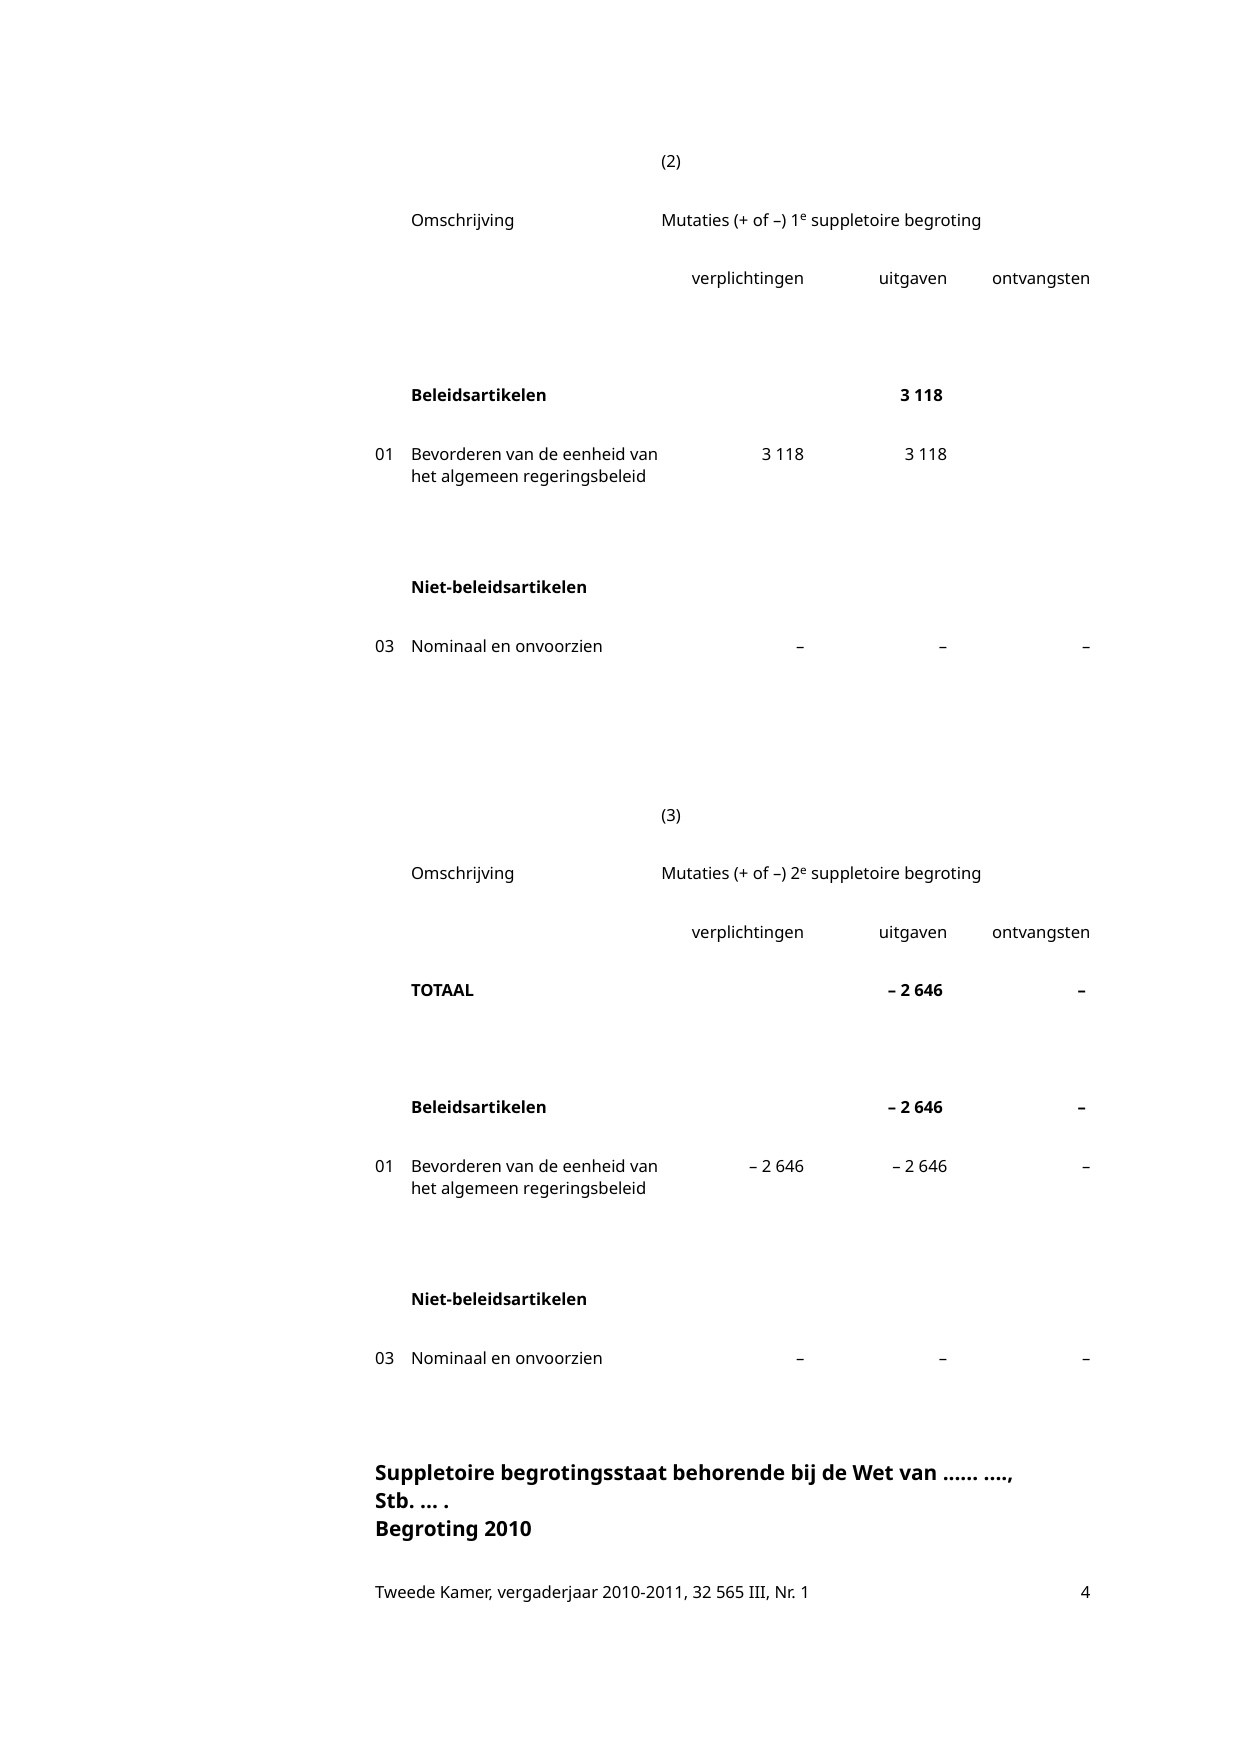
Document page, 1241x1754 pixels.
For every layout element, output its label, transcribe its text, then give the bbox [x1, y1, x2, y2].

table_cell [411, 1230, 661, 1288]
table_cell [375, 384, 411, 442]
table_cell [411, 267, 661, 325]
table_cell [947, 1037, 1090, 1096]
table_cell – 2 646 [804, 979, 947, 1037]
table_cell – [947, 1154, 1090, 1229]
table_cell Beleidsartikelen [411, 384, 661, 442]
table_cell [375, 1037, 411, 1096]
table_cell ontvangsten [947, 920, 1090, 979]
table_cell Niet-beleidsartikelen [411, 576, 661, 634]
table_cell [661, 518, 804, 576]
table_cell Bevorderen van de eenheid van het algemeen regeringsbeleid [411, 442, 661, 518]
table_cell [661, 1096, 804, 1154]
table_cell [947, 1288, 1090, 1346]
table_cell – 2 646 [804, 1096, 947, 1154]
table_cell [661, 1288, 804, 1346]
table_cell [411, 920, 661, 979]
table_header (3) [661, 804, 1090, 862]
table_cell 3 118 [661, 442, 804, 518]
table_cell verplichtingen [661, 267, 804, 325]
table_cell [661, 384, 804, 442]
table_cell Beleidsartikelen [411, 1096, 661, 1154]
table_cell [411, 518, 661, 576]
table_cell [375, 979, 411, 1037]
table_header [411, 150, 661, 208]
table_cell [947, 442, 1090, 518]
table_header [375, 150, 411, 208]
table_cell – 2 646 [804, 1154, 947, 1229]
table_cell 03 [375, 635, 411, 687]
table_cell – [947, 1346, 1090, 1399]
table_cell ontvangsten [947, 267, 1090, 325]
table_cell [947, 1230, 1090, 1288]
table_cell [661, 1037, 804, 1096]
table_cell – [804, 1346, 947, 1399]
table_cell Omschrijving [411, 209, 661, 267]
table_cell – 2 646 [661, 1154, 804, 1229]
text Begroting 2010 [375, 1514, 1090, 1543]
table_cell [804, 1230, 947, 1288]
table_cell Nominaal en onvoorzien [411, 1346, 661, 1399]
table_cell uitgaven [804, 267, 947, 325]
table_cell [375, 267, 411, 325]
table_cell verplichtingen [661, 920, 804, 979]
table_cell [375, 576, 411, 634]
table_cell [804, 1037, 947, 1096]
table_cell 3 118 [804, 384, 947, 442]
table_cell – [661, 635, 804, 687]
table_cell [661, 325, 804, 384]
table_cell [947, 518, 1090, 576]
table_cell – [947, 635, 1090, 687]
table_cell [804, 1288, 947, 1346]
table_cell – [947, 1096, 1090, 1154]
table_header [375, 804, 411, 862]
table_cell Mutaties (+ of –) 1e suppletoire begroting [661, 209, 1090, 267]
table_cell [661, 1230, 804, 1288]
table_cell [375, 920, 411, 979]
table_cell [947, 576, 1090, 634]
table_cell 03 [375, 1346, 411, 1399]
table_cell Nominaal en onvoorzien [411, 635, 661, 687]
table_cell [804, 576, 947, 634]
table_cell 3 118 [804, 442, 947, 518]
table_cell – [661, 1346, 804, 1399]
table_cell Omschrijving [411, 862, 661, 920]
table_header (2) [661, 150, 1090, 208]
table_cell [375, 209, 411, 267]
table_cell – [804, 635, 947, 687]
table_cell [375, 1096, 411, 1154]
table_cell [947, 325, 1090, 384]
table_cell Bevorderen van de eenheid van het algemeen regeringsbeleid [411, 1154, 661, 1229]
table_cell [661, 979, 804, 1037]
table_cell [375, 1230, 411, 1288]
table_cell [411, 325, 661, 384]
table_header [411, 804, 661, 862]
table_cell – [947, 979, 1090, 1037]
table_cell [375, 518, 411, 576]
table_cell uitgaven [804, 920, 947, 979]
table_cell 01 [375, 1154, 411, 1229]
table_cell [661, 576, 804, 634]
table_cell [375, 862, 411, 920]
table_cell [804, 325, 947, 384]
table_cell [947, 384, 1090, 442]
table_cell TOTAAL [411, 979, 661, 1037]
table_cell Niet-beleidsartikelen [411, 1288, 661, 1346]
table_cell Mutaties (+ of –) 2e suppletoire begroting [661, 862, 1090, 920]
table_cell [411, 1037, 661, 1096]
table_cell [375, 325, 411, 384]
table_cell [375, 1288, 411, 1346]
table_cell [804, 518, 947, 576]
text Suppletoire begrotingsstaat behorende bij de Wet van ...... ...., Stb. ... . [375, 1458, 1090, 1514]
table_cell 01 [375, 442, 411, 518]
